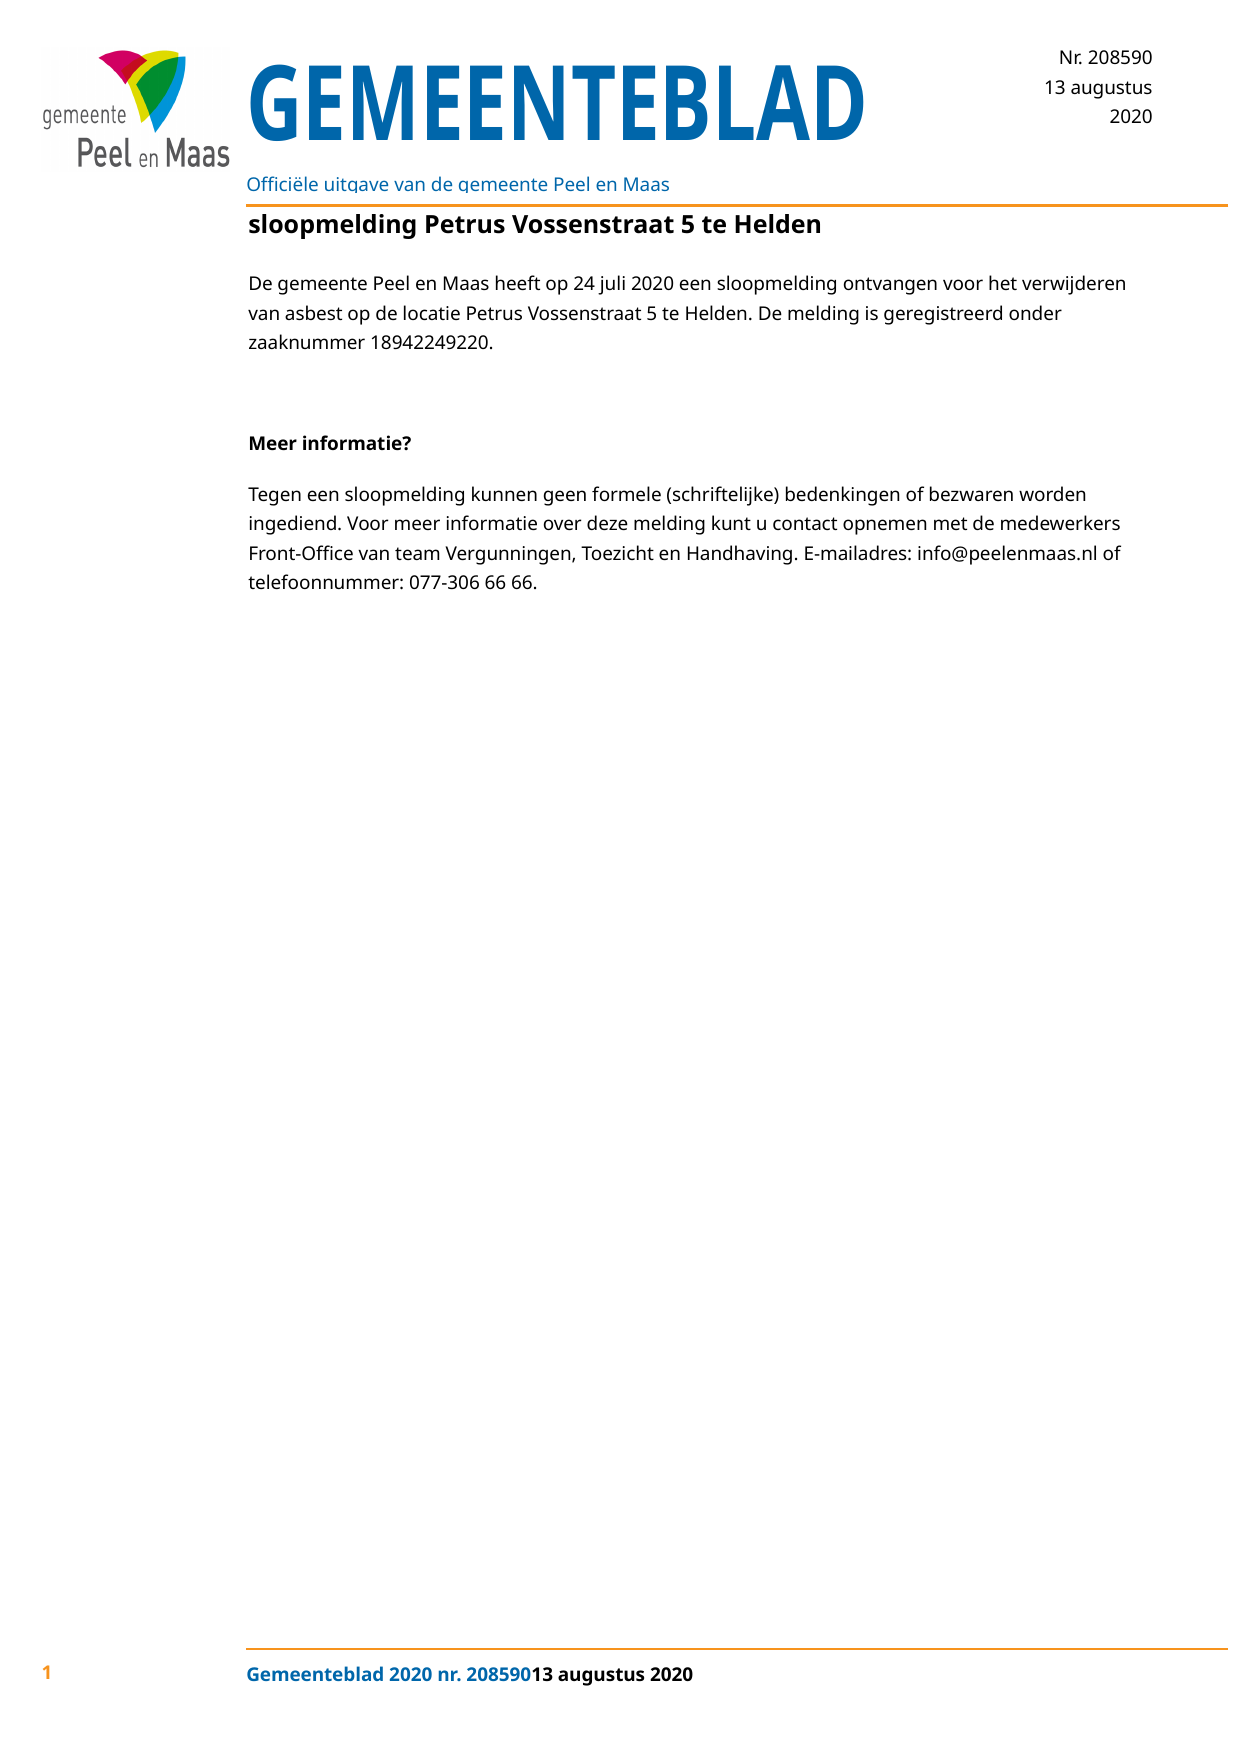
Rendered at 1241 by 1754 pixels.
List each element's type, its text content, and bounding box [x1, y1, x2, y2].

picture [41, 47, 231, 172]
text De gemeente Peel en Maas heeft op 24 juli 2020 een sloopmelding ontvangen voor het verwijderen van asbest op de locatie Petrus Vossenstraat 5 te Helden. De melding is geregistreerd onder zaaknummer 18942249220. [248, 270, 1152, 355]
text sloopmelding Petrus Vossenstraat 5 te Helden [248, 207, 1152, 241]
text Tegen een sloopmelding kunnen geen formele (schriftelijke) bedenkingen of bezwaren worden ingediend. Voor meer informatie over deze melding kunt u contact opnemen met de medewerkers Front-Office van team Vergunningen, Toezicht en Handhaving. E-mailadres: info@peelenmaas.nl of telefoonnummer: 077-306 66 66. [248, 481, 1152, 595]
text Meer informatie? [248, 430, 1152, 456]
